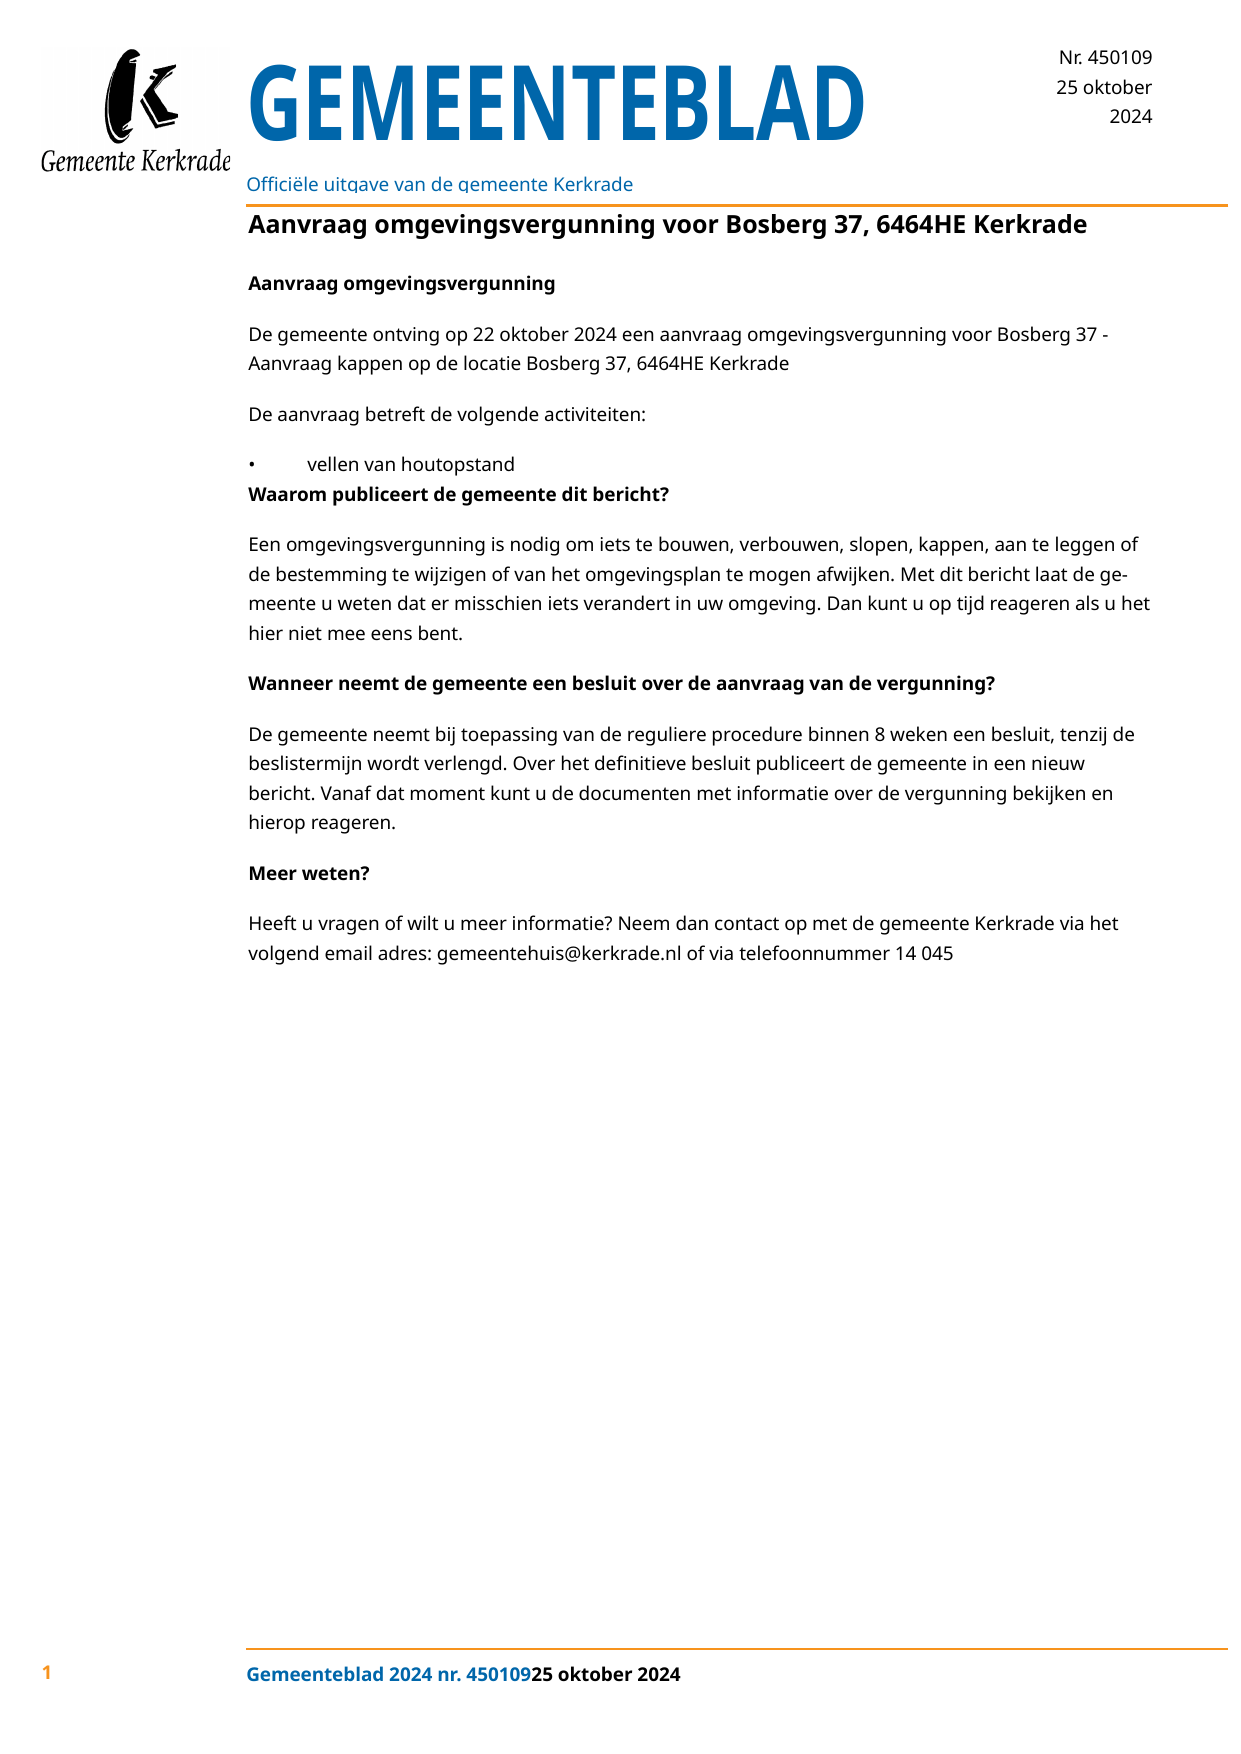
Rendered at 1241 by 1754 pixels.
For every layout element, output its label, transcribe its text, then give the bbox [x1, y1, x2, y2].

text Een omgevingsvergunning is nodig om iets te bouwen, verbouwen, slopen, kappen, aan te leggen of de bestemming te wijzigen of van het omgevingsplan te mogen afwijken. Met dit bericht laat de ge- meente u weten dat er misschien iets verandert in uw omgeving. Dan kunt u op tijd reageren als u het hier niet mee eens bent. [248, 531, 1152, 646]
text Aanvraag omgevingsvergunning [248, 270, 1152, 296]
list vellen van houtopstand [248, 451, 1152, 477]
text Aanvraag omgevingsvergunning voor Bosberg 37, 6464HE Kerkrade [248, 207, 1152, 241]
text De gemeente ontving op 22 oktober 2024 een aanvraag omgevingsvergunning voor Bosberg 37 - Aanvraag kappen op de locatie Bosberg 37, 6464HE Kerkrade [248, 321, 1152, 376]
text Meer weten? [248, 860, 1152, 886]
text Wanneer neemt de gemeente een besluit over de aanvraag van de vergunning? [248, 670, 1152, 696]
picture [41, 47, 231, 172]
text Waarom publiceert de gemeente dit bericht? [248, 481, 1152, 506]
text Heeft u vragen of wilt u meer informatie? Neem dan contact op met de gemeente Kerkrade via het volgend email adres: gemeentehuis@kerkrade.nl of via telefoonnummer 14 045 [248, 910, 1152, 966]
text De aanvraag betreft de volgende activiteiten: [248, 401, 1152, 426]
text De gemeente neemt bij toepassing van de reguliere procedure binnen 8 weken een besluit, tenzij de beslistermijn wordt verlengd. Over het definitieve besluit publiceert de gemeente in een nieuw bericht. Vanaf dat moment kunt u de documenten met informatie over de vergunning bekijken en hierop reageren. [248, 721, 1152, 835]
